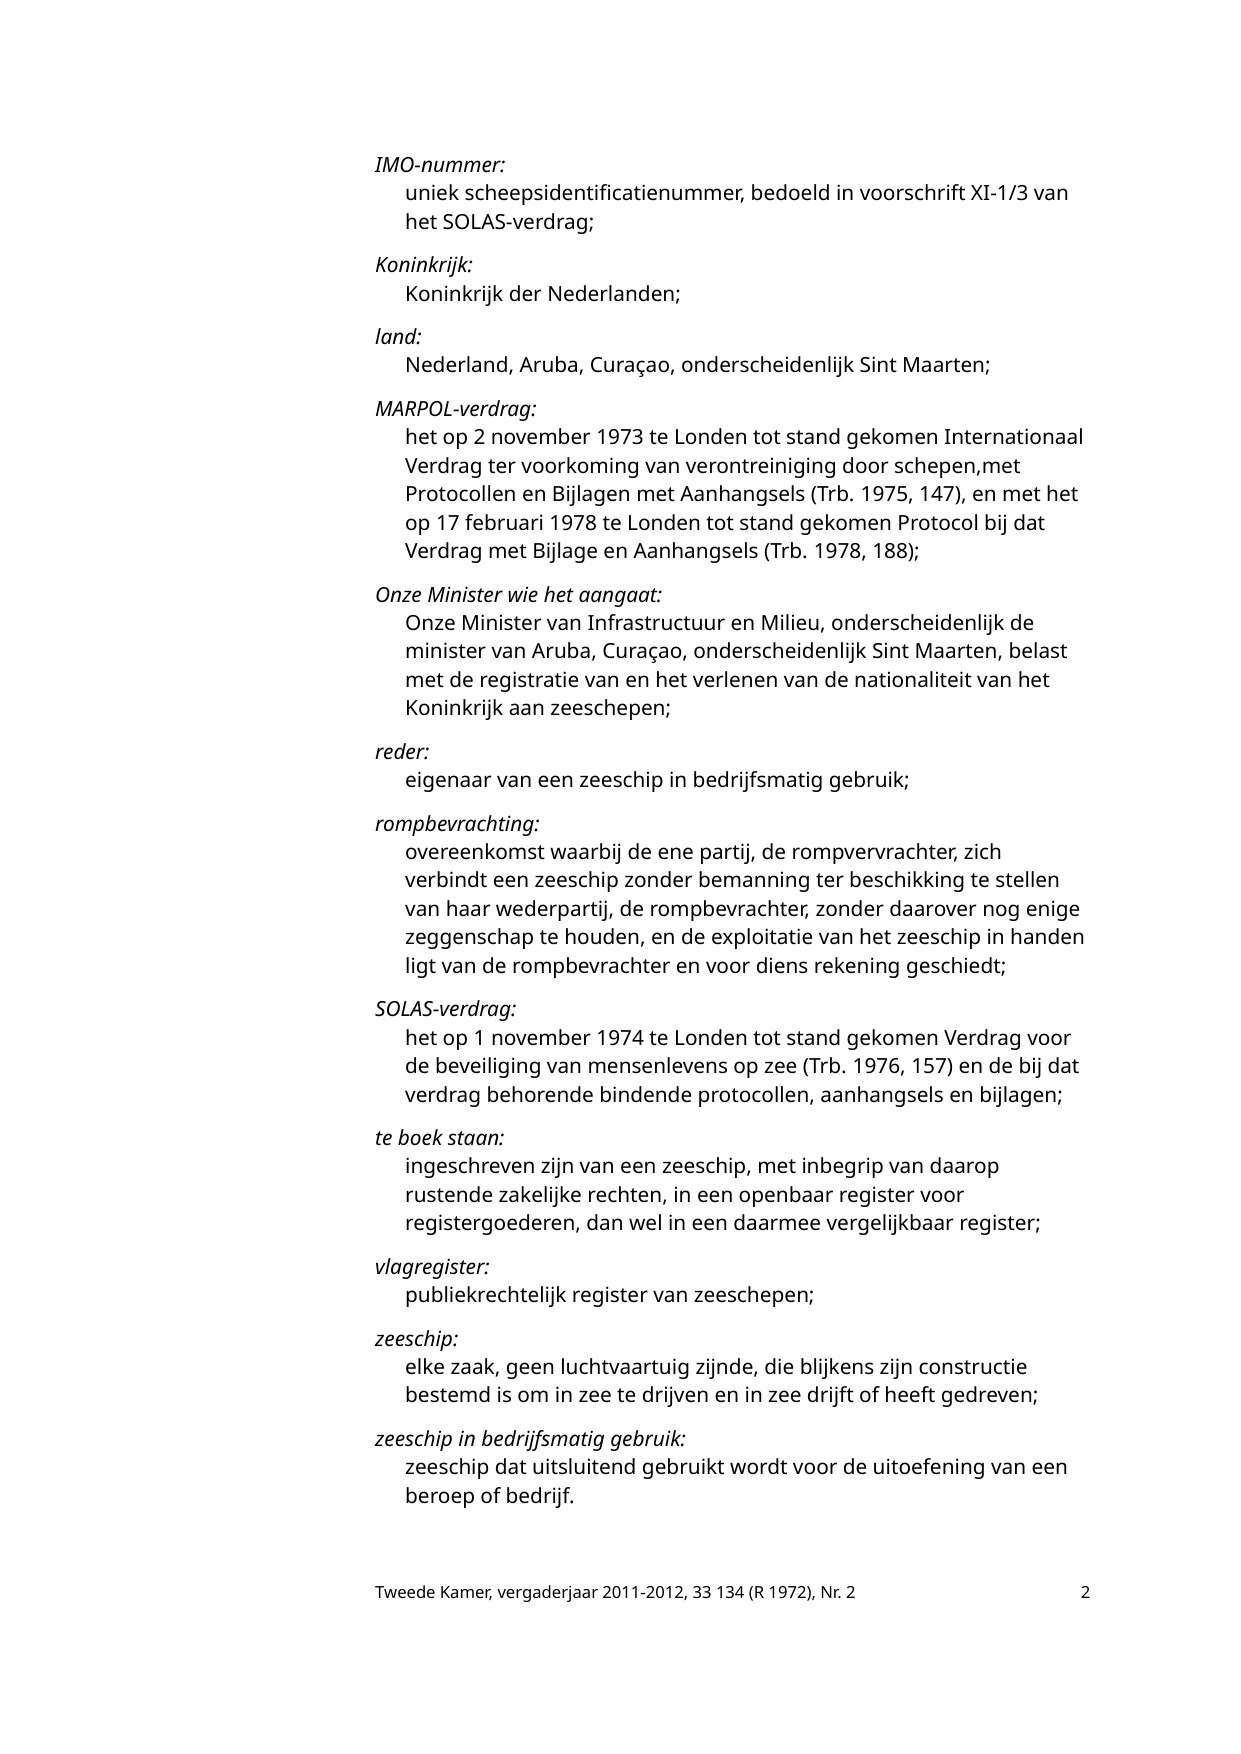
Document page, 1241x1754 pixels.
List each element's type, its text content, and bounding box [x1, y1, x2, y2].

text MARPOL-verdrag: [375, 394, 1090, 422]
text het op 1 november 1974 te Londen tot stand gekomen Verdrag voor de beveiliging van mensenlevens op zee (Trb. 1976, 157) en de bij dat verdrag behorende bindende protocollen, aanhangsels en bijlagen; [405, 1023, 1090, 1108]
text publiekrechtelijk register van zeeschepen; [405, 1280, 1090, 1309]
text Onze Minister wie het aangaat: [375, 580, 1090, 608]
text SOLAS-verdrag: [375, 994, 1090, 1023]
text zeeschip dat uitsluitend gebruikt wordt voor de uitoefening van een beroep of bedrijf. [405, 1452, 1090, 1509]
text eigenaar van een zeeschip in bedrijfsmatig gebruik; [405, 765, 1090, 794]
text IMO-nummer: [375, 150, 1090, 178]
text elke zaak, geen luchtvaartuig zijnde, die blijkens zijn constructie bestemd is om in zee te drijven en in zee drijft of heeft gedreven; [405, 1352, 1090, 1409]
text zeeschip: [375, 1324, 1090, 1352]
text vlagregister: [375, 1252, 1090, 1280]
text Koninkrijk: [375, 250, 1090, 279]
text het op 2 november 1973 te Londen tot stand gekomen Internationaal Verdrag ter voorkoming van verontreiniging door schepen,met Protocollen en Bijlagen met Aanhangsels (Trb. 1975, 147), en met het op 17 februari 1978 te Londen tot stand gekomen Protocol bij dat Verdrag met Bijlage en Aanhangsels (Trb. 1978, 188); [405, 422, 1090, 565]
text Koninkrijk der Nederlanden; [405, 279, 1090, 307]
text uniek scheepsidentificatienummer, bedoeld in voorschrift XI-1/3 van het SOLAS-verdrag; [405, 178, 1090, 235]
text reder: [375, 737, 1090, 765]
text overeenkomst waarbij de ene partij, de rompvervrachter, zich verbindt een zeeschip zonder bemanning ter beschikking te stellen van haar wederpartij, de rompbevrachter, zonder daarover nog enige zeggenschap te houden, en de exploitatie van het zeeschip in handen ligt van de rompbevrachter en voor diens rekening geschiedt; [405, 837, 1090, 979]
text te boek staan: [375, 1123, 1090, 1152]
text zeeschip in bedrijfsmatig gebruik: [375, 1424, 1090, 1452]
text Onze Minister van Infrastructuur en Milieu, onderscheidenlijk de minister van Aruba, Curaçao, onderscheidenlijk Sint Maarten, belast met de registratie van en het verlenen van de nationaliteit van het Koninkrijk aan zeeschepen; [405, 608, 1090, 722]
text rompbevrachting: [375, 809, 1090, 837]
text land: [375, 322, 1090, 351]
text ingeschreven zijn van een zeeschip, met inbegrip van daarop rustende zakelijke rechten, in een openbaar register voor registergoederen, dan wel in een daarmee vergelijkbaar register; [405, 1152, 1090, 1237]
text Nederland, Aruba, Curaçao, onderscheidenlijk Sint Maarten; [405, 351, 1090, 379]
